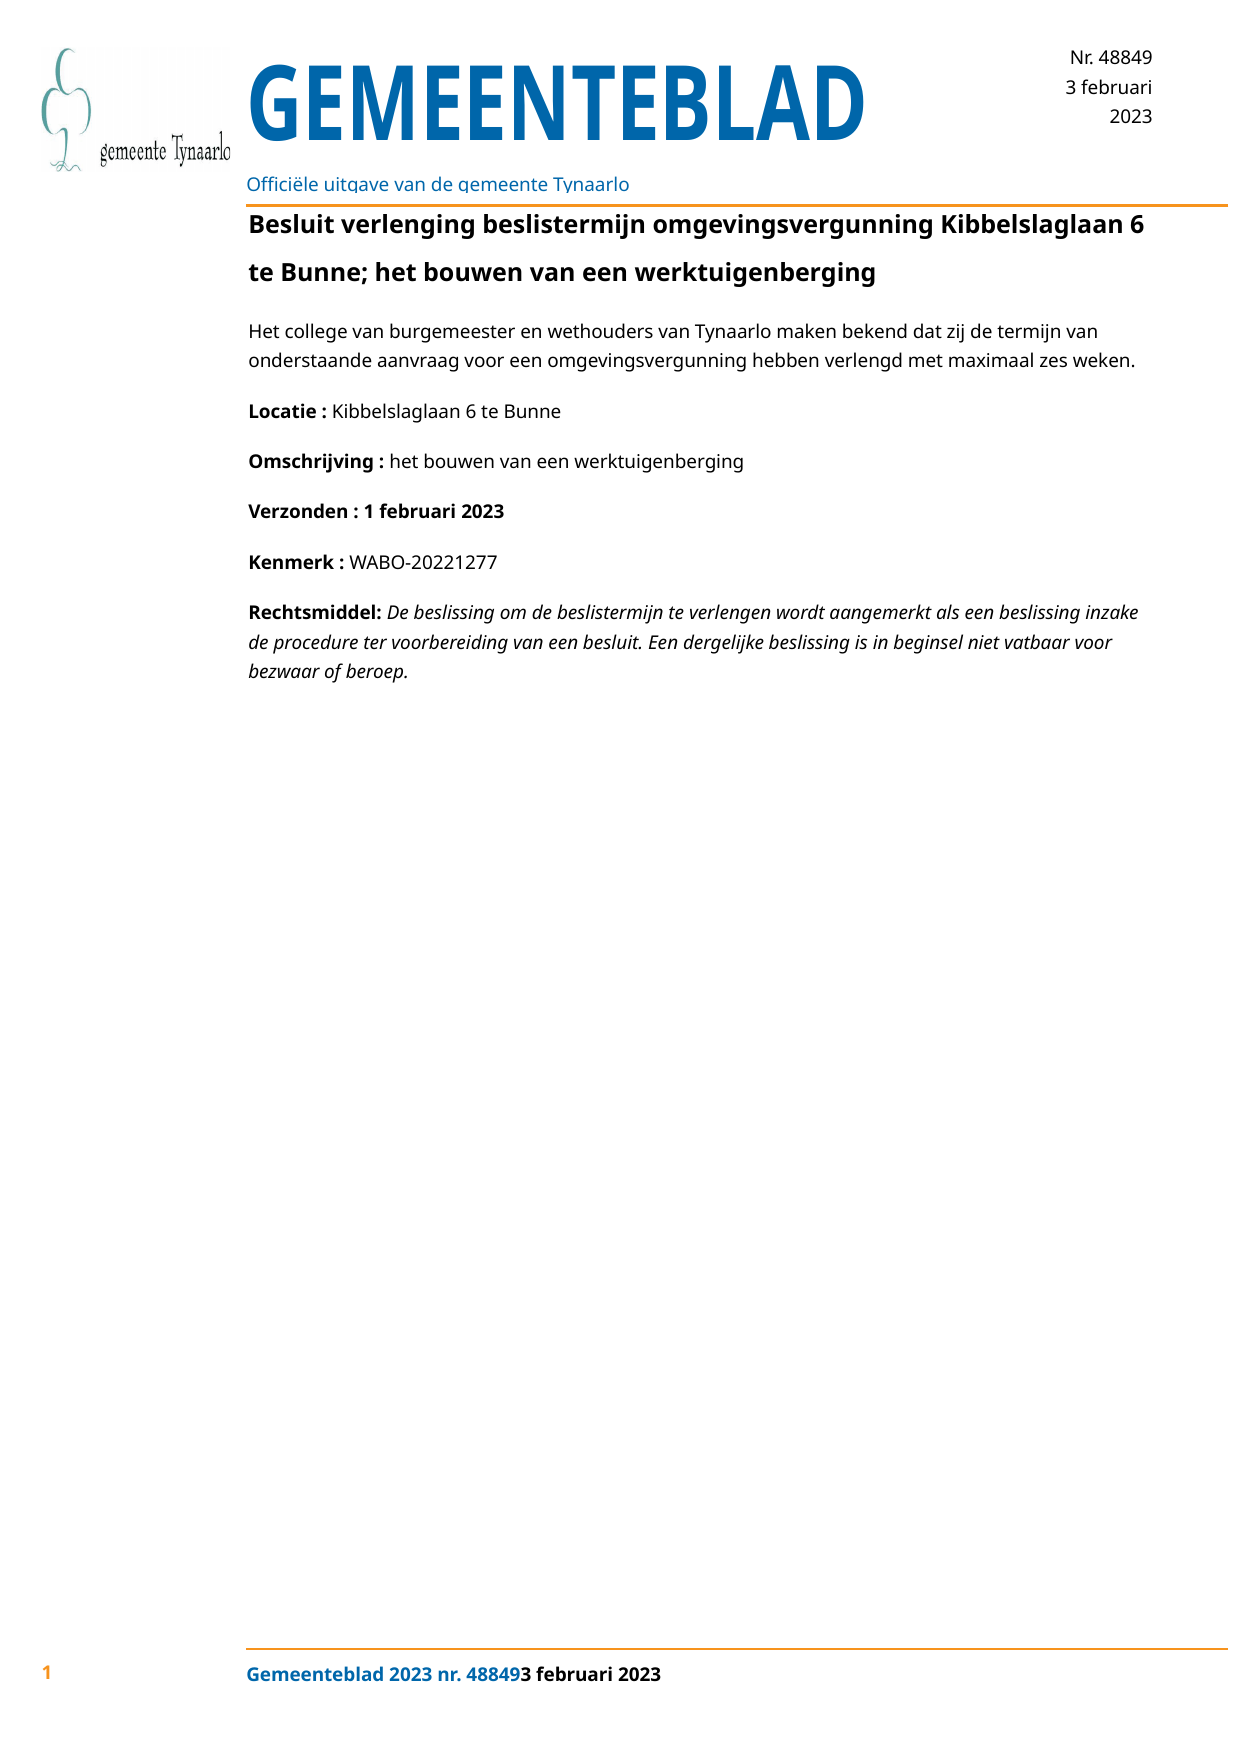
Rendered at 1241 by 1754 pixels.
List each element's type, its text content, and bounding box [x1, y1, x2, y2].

text Omschrijving : het bouwen van een werktuigenberging [248, 448, 1152, 474]
picture [41, 47, 231, 172]
text Rechtsmiddel: De beslissing om de beslistermijn te verlengen wordt aangemerkt als een beslissing inzake de procedure ter voorbereiding van een besluit. Een dergelijke beslissing is in beginsel niet vatbaar voor bezwaar of beroep. [248, 599, 1152, 684]
text Kenmerk : WABO-20221277 [248, 549, 1152, 575]
text Locatie : Kibbelslaglaan 6 te Bunne [248, 398, 1152, 424]
text Verzonden : 1 februari 2023 [248, 499, 1152, 524]
text Besluit verlenging beslistermijn omgevingsvergunning Kibbelslaglaan 6 te Bunne; het bouwen van een werktuigenberging [248, 207, 1152, 288]
text Het college van burgemeester en wethouders van Tynaarlo maken bekend dat zij de termijn van onderstaande aanvraag voor een omgevingsvergunning hebben verlengd met maximaal zes weken. [248, 318, 1152, 373]
